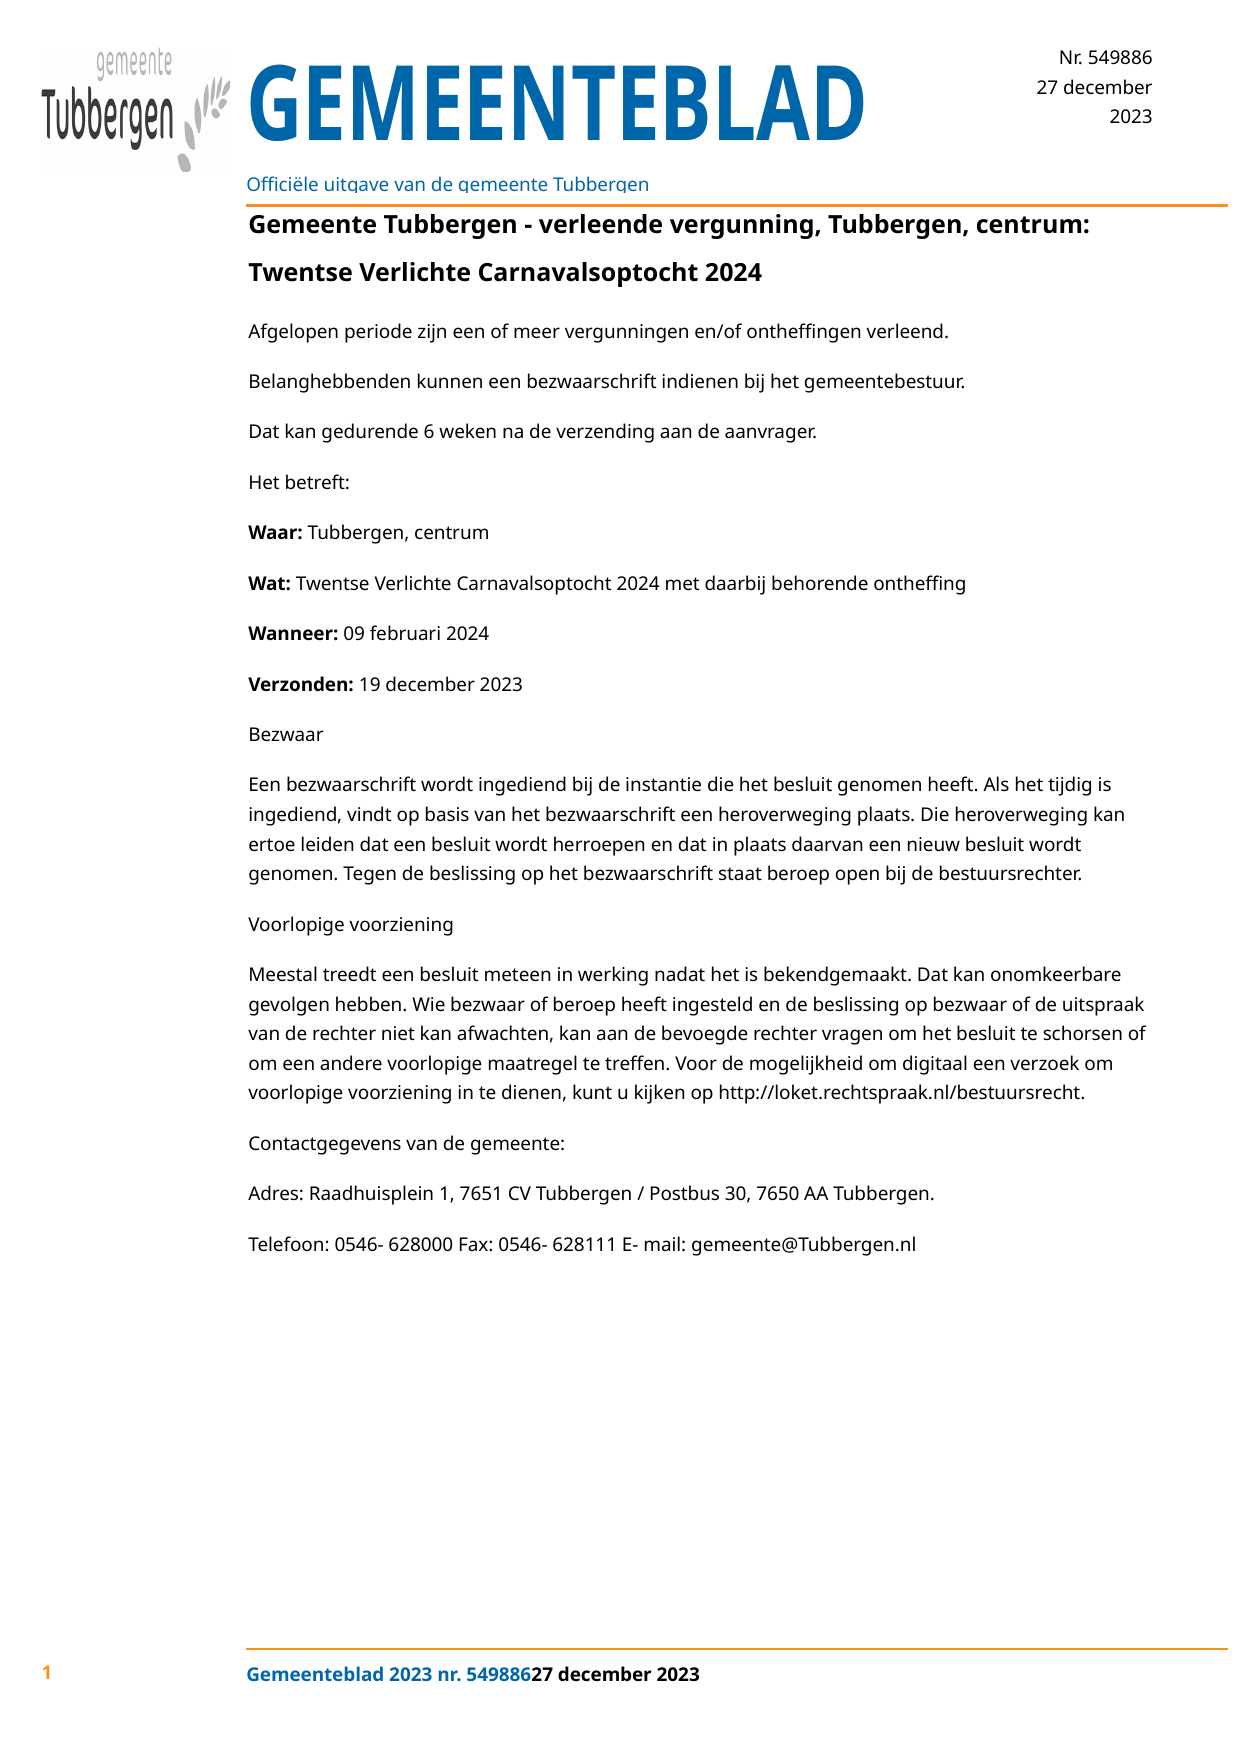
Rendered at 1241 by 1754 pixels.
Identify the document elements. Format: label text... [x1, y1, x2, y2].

text Adres: Raadhuisplein 1, 7651 CV Tubbergen / Postbus 30, 7650 AA Tubbergen. [248, 1180, 1152, 1206]
text Gemeente Tubbergen - verleende vergunning, Tubbergen, centrum: Twentse Verlichte Carnavalsoptocht 2024 [248, 207, 1152, 288]
text Het betreft: [248, 469, 1152, 495]
text Wat: Twentse Verlichte Carnavalsoptocht 2024 met daarbij behorende ontheffing [248, 570, 1152, 596]
picture [41, 47, 231, 172]
text Dat kan gedurende 6 weken na de verzending aan de aanvrager. [248, 419, 1152, 444]
text Telefoon: 0546- 628000 Fax: 0546- 628111 E- mail: gemeente@Tubbergen.nl [248, 1231, 1152, 1257]
text Verzonden: 19 december 2023 [248, 671, 1152, 697]
text Belanghebbenden kunnen een bezwaarschrift indienen bij het gemeentebestuur. [248, 368, 1152, 394]
text Een bezwaarschrift wordt ingediend bij de instantie die het besluit genomen heeft. Als het tijdig is ingediend, vindt op basis van het bezwaarschrift een heroverweging plaats. Die heroverweging kan ertoe leiden dat een besluit wordt herroepen en dat in plaats daarvan een nieuw besluit wordt genomen. Tegen de beslissing op het bezwaarschrift staat beroep open bij de bestuursrechter. [248, 772, 1152, 886]
text Waar: Tubbergen, centrum [248, 519, 1152, 545]
text Wanneer: 09 februari 2024 [248, 620, 1152, 646]
text Meestal treedt een besluit meteen in werking nadat het is bekendgemaakt. Dat kan onomkeerbare gevolgen hebben. Wie bezwaar of beroep heeft ingesteld en de beslissing op bezwaar of de uitspraak van de rechter niet kan afwachten, kan aan de bevoegde rechter vragen om het besluit te schorsen of om een andere voorlopige maatregel te treffen. Voor de mogelijkheid om digitaal een verzoek om voorlopige voorziening in te dienen, kunt u kijken op http://loket.rechtspraak.nl/bestuursrecht. [248, 961, 1152, 1105]
text Bezwaar [248, 721, 1152, 747]
text Contactgegevens van de gemeente: [248, 1130, 1152, 1156]
text Afgelopen periode zijn een of meer vergunningen en/of ontheffingen verleend. [248, 318, 1152, 344]
text Voorlopige voorziening [248, 911, 1152, 937]
